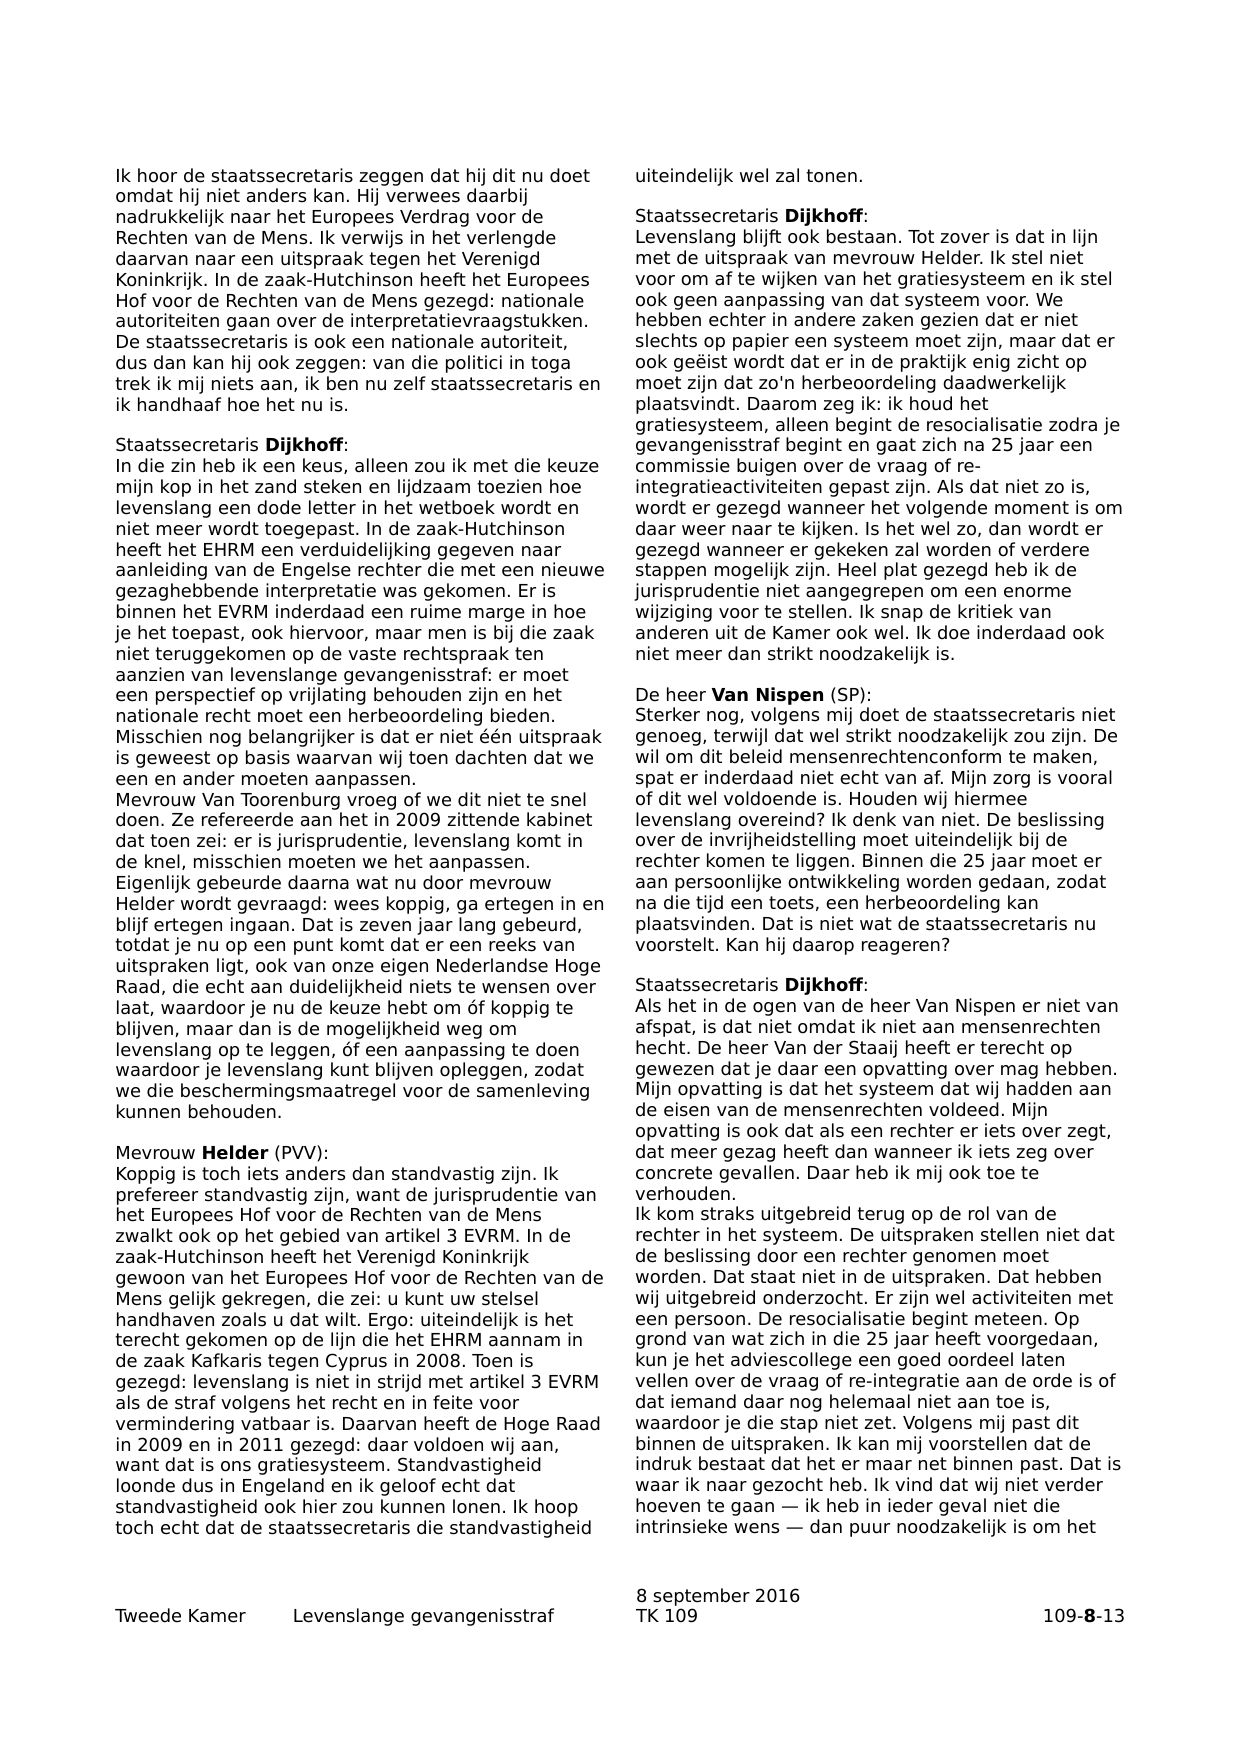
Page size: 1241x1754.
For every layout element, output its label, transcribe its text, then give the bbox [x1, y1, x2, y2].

text Staatssecretaris Dijkhoff: [635, 975, 1125, 996]
text Ik hoor de staatssecretaris zeggen dat hij dit nu doet omdat hij niet anders kan. Hij verwees daarbij nadrukkelijk naar het Europees Verdrag voor de Rechten van de Mens. Ik verwijs in het verlengde daarvan naar een uitspraak tegen het Verenigd Koninkrijk. In de zaak-Hutchinson heeft het Europees Hof voor de Rechten van de Mens gezegd: nationale autoriteiten gaan over de interpretatievraagstukken. De staatssecretaris is ook een nationale autoriteit, dus dan kan hij ook zeggen: van die politici in toga trek ik mij niets aan, ik ben nu zelf staatssecretaris en ik handhaaf hoe het nu is. [115, 165, 605, 415]
text Levenslang blijft ook bestaan. Tot zover is dat in lijn met de uitspraak van mevrouw Helder. Ik stel niet voor om af te wijken van het gratiesysteem en ik stel ook geen aanpassing van dat systeem voor. We hebben echter in andere zaken gezien dat er niet slechts op papier een systeem moet zijn, maar dat er ook geëist wordt dat er in de praktijk enig zicht op moet zijn dat zo'n herbeoordeling daadwerkelijk plaatsvindt. Daarom zeg ik: ik houd het gratiesysteem, alleen begint de resocialisatie zodra je gevangenisstraf begint en gaat zich na 25 jaar een commissie buigen over de vraag of re-integratieactiviteiten gepast zijn. Als dat niet zo is, wordt er gezegd wanneer het volgende moment is om daar weer naar te kijken. Is het wel zo, dan wordt er gezegd wanneer er gekeken zal worden of verdere stappen mogelijk zijn. Heel plat gezegd heb ik de jurisprudentie niet aangegrepen om een enorme wijziging voor te stellen. Ik snap de kritiek van anderen uit de Kamer ook wel. Ik doe inderdaad ook niet meer dan strikt noodzakelijk is. [635, 227, 1125, 664]
text Mevrouw Van Toorenburg vroeg of we dit niet te snel doen. Ze refereerde aan het in 2009 zittende kabinet dat toen zei: er is jurisprudentie, levenslang komt in de knel, misschien moeten we het aanpassen. Eigenlijk gebeurde daarna wat nu door mevrouw Helder wordt gevraagd: wees koppig, ga ertegen in en blijf ertegen ingaan. Dat is zeven jaar lang gebeurd, totdat je nu op een punt komt dat er een reeks van uitspraken ligt, ook van onze eigen Nederlandse Hoge Raad, die echt aan duidelijkheid niets te wensen over laat, waardoor je nu de keuze hebt om óf koppig te blijven, maar dan is de mogelijkheid weg om levenslang op te leggen, óf een aanpassing te doen waardoor je levenslang kunt blijven opleggen, zodat we die beschermingsmaatregel voor de samenleving kunnen behouden. [115, 789, 605, 1123]
text Koppig is toch iets anders dan standvastig zijn. Ik prefereer standvastig zijn, want de jurisprudentie van het Europees Hof voor de Rechten van de Mens zwalkt ook op het gebied van artikel 3 EVRM. In de zaak-Hutchinson heeft het Verenigd Koninkrijk gewoon van het Europees Hof voor de Rechten van de Mens gelijk gekregen, die zei: u kunt uw stelsel handhaven zoals u dat wilt. Ergo: uiteindelijk is het terecht gekomen op de lijn die het EHRM aannam in de zaak Kafkaris tegen Cyprus in 2008. Toen is gezegd: levenslang is niet in strijd met artikel 3 EVRM als de straf volgens het recht en in feite voor vermindering vatbaar is. Daarvan heeft de Hoge Raad in 2009 en in 2011 gezegd: daar voldoen wij aan, want dat is ons gratiesysteem. Standvastigheid loonde dus in Engeland en ik geloof echt dat standvastigheid ook hier zou kunnen lonen. Ik hoop toch echt dat de staatssecretaris die standvastigheid [115, 1163, 605, 1538]
text uiteindelijk wel zal tonen. [635, 165, 1125, 186]
text Ik kom straks uitgebreid terug op de rol van de rechter in het systeem. De uitspraken stellen niet dat de beslissing door een rechter genomen moet worden. Dat staat niet in de uitspraken. Dat hebben wij uitgebreid onderzocht. Er zijn wel activiteiten met een persoon. De resocialisatie begint meteen. Op grond van wat zich in die 25 jaar heeft voorgedaan, kun je het adviescollege een goed oordeel laten vellen over de vraag of re-integratie aan de orde is of dat iemand daar nog helemaal niet aan toe is, waardoor je die stap niet zet. Volgens mij past dit binnen de uitspraken. Ik kan mij voorstellen dat de indruk bestaat dat het er maar net binnen past. Dat is waar ik naar gezocht heb. Ik vind dat wij niet verder hoeven te gaan — ik heb in ieder geval niet die intrinsieke wens — dan puur noodzakelijk is om het [635, 1204, 1125, 1537]
text Staatssecretaris Dijkhoff: [115, 435, 605, 456]
text In die zin heb ik een keus, alleen zou ik met die keuze mijn kop in het zand steken en lijdzaam toezien hoe levenslang een dode letter in het wetboek wordt en niet meer wordt toegepast. In de zaak-Hutchinson heeft het EHRM een verduidelijking gegeven naar aanleiding van de Engelse rechter die met een nieuwe gezaghebbende interpretatie was gekomen. Er is binnen het EVRM inderdaad een ruime marge in hoe je het toepast, ook hiervoor, maar men is bij die zaak niet teruggekomen op de vaste rechtspraak ten aanzien van levenslange gevangenisstraf: er moet een perspectief op vrijlating behouden zijn en het nationale recht moet een herbeoordeling bieden. Misschien nog belangrijker is dat er niet één uitspraak is geweest op basis waarvan wij toen dachten dat we een en ander moeten aanpassen. [115, 456, 605, 789]
text Mevrouw Helder (PVV): [115, 1143, 605, 1163]
text Als het in de ogen van de heer Van Nispen er niet van afspat, is dat niet omdat ik niet aan mensenrechten hecht. De heer Van der Staaij heeft er terecht op gewezen dat je daar een opvatting over mag hebben. Mijn opvatting is dat het systeem dat wij hadden aan de eisen van de mensenrechten voldeed. Mijn opvatting is ook dat als een rechter er iets over zegt, dat meer gezag heeft dan wanneer ik iets zeg over concrete gevallen. Daar heb ik mij ook toe te verhouden. [635, 996, 1125, 1204]
text De heer Van Nispen (SP): [635, 684, 1125, 705]
text Staatssecretaris Dijkhoff: [635, 206, 1125, 227]
text Sterker nog, volgens mij doet de staatssecretaris niet genoeg, terwijl dat wel strikt noodzakelijk zou zijn. De wil om dit beleid mensenrechtenconform te maken, spat er inderdaad niet echt van af. Mijn zorg is vooral of dit wel voldoende is. Houden wij hiermee levenslang overeind? Ik denk van niet. De beslissing over de invrijheidstelling moet uiteindelijk bij de rechter komen te liggen. Binnen die 25 jaar moet er aan persoonlijke ontwikkeling worden gedaan, zodat na die tijd een toets, een herbeoordeling kan plaatsvinden. Dat is niet wat de staatssecretaris nu voorstelt. Kan hij daarop reageren? [635, 705, 1125, 955]
